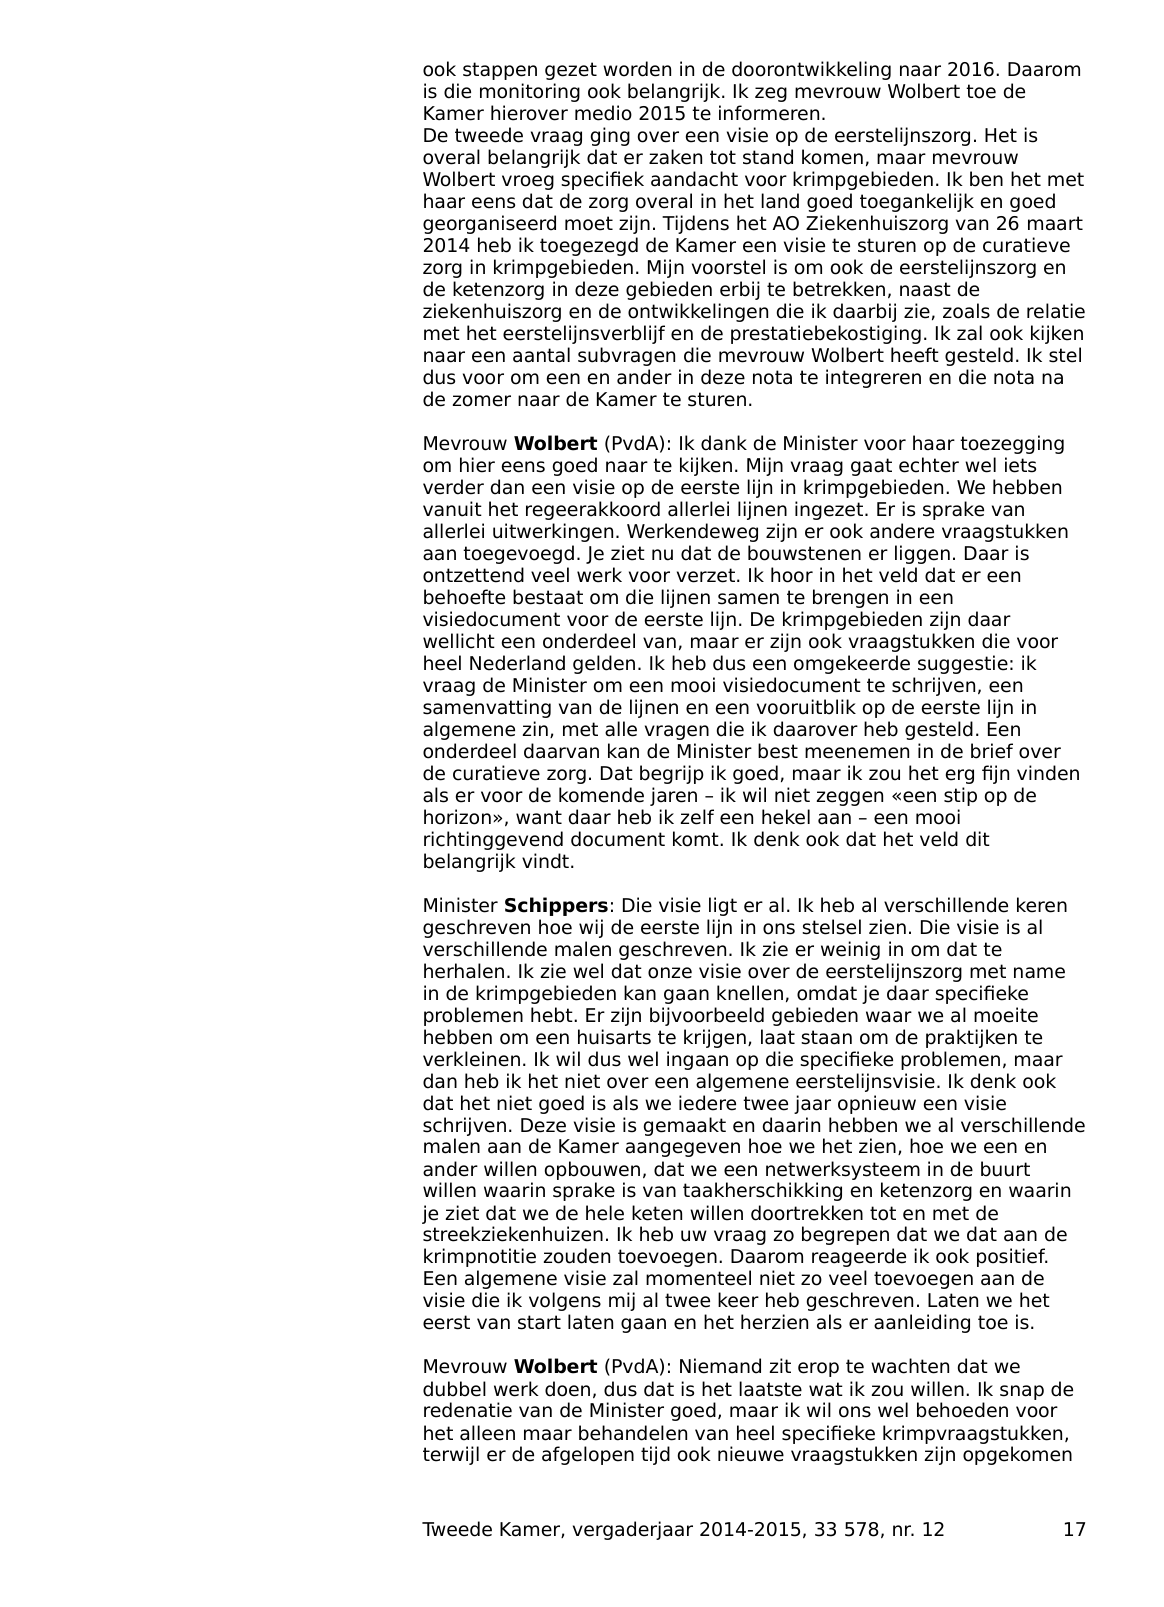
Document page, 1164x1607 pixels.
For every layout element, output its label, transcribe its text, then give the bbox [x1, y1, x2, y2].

text Mevrouw Wolbert (PvdA): Niemand zit erop te wachten dat we dubbel werk doen, dus dat is het laatste wat ik zou willen. Ik snap de redenatie van de Minister goed, maar ik wil ons wel behoeden voor het alleen maar behandelen van heel specifieke krimpvraagstukken, terwijl er de afgelopen tijd ook nieuwe vraagstukken zijn opgekomen [422, 1356, 1087, 1466]
text Minister Schippers: Die visie ligt er al. Ik heb al verschillende keren geschreven hoe wij de eerste lijn in ons stelsel zien. Die visie is al verschillende malen geschreven. Ik zie er weinig in om dat te herhalen. Ik zie wel dat onze visie over de eerstelijnszorg met name in de krimpgebieden kan gaan knellen, omdat je daar specifieke problemen hebt. Er zijn bijvoorbeeld gebieden waar we al moeite hebben om een huisarts te krijgen, laat staan om de praktijken te verkleinen. Ik wil dus wel ingaan op die specifieke problemen, maar dan heb ik het niet over een algemene eerstelijnsvisie. Ik denk ook dat het niet goed is als we iedere twee jaar opnieuw een visie schrijven. Deze visie is gemaakt en daarin hebben we al verschillende malen aan de Kamer aangegeven hoe we het zien, hoe we een en ander willen opbouwen, dat we een netwerksysteem in de buurt willen waarin sprake is van taakherschikking en ketenzorg en waarin je ziet dat we de hele keten willen doortrekken tot en met de streekziekenhuizen. Ik heb uw vraag zo begrepen dat we dat aan de krimpnotitie zouden toevoegen. Daarom reageerde ik ook positief. Een algemene visie zal momenteel niet zo veel toevoegen aan de visie die ik volgens mij al twee keer heb geschreven. Laten we het eerst van start laten gaan en het herzien als er aanleiding toe is. [422, 895, 1087, 1334]
text ook stappen gezet worden in de doorontwikkeling naar 2016. Daarom is die monitoring ook belangrijk. Ik zeg mevrouw Wolbert toe de Kamer hierover medio 2015 te informeren. [422, 59, 1087, 125]
text Mevrouw Wolbert (PvdA): Ik dank de Minister voor haar toezegging om hier eens goed naar te kijken. Mijn vraag gaat echter wel iets verder dan een visie op de eerste lijn in krimpgebieden. We hebben vanuit het regeerakkoord allerlei lijnen ingezet. Er is sprake van allerlei uitwerkingen. Werkendeweg zijn er ook andere vraagstukken aan toegevoegd. Je ziet nu dat de bouwstenen er liggen. Daar is ontzettend veel werk voor verzet. Ik hoor in het veld dat er een behoefte bestaat om die lijnen samen te brengen in een visiedocument voor de eerste lijn. De krimpgebieden zijn daar wellicht een onderdeel van, maar er zijn ook vraagstukken die voor heel Nederland gelden. Ik heb dus een omgekeerde suggestie: ik vraag de Minister om een mooi visiedocument te schrijven, een samenvatting van de lijnen en een vooruitblik op de eerste lijn in algemene zin, met alle vragen die ik daarover heb gesteld. Een onderdeel daarvan kan de Minister best meenemen in de brief over de curatieve zorg. Dat begrijp ik goed, maar ik zou het erg fijn vinden als er voor de komende jaren – ik wil niet zeggen «een stip op de horizon», want daar heb ik zelf een hekel aan – een mooi richtinggevend document komt. Ik denk ook dat het veld dit belangrijk vindt. [422, 433, 1087, 872]
text De tweede vraag ging over een visie op de eerstelijnszorg. Het is overal belangrijk dat er zaken tot stand komen, maar mevrouw Wolbert vroeg specifiek aandacht voor krimpgebieden. Ik ben het met haar eens dat de zorg overal in het land goed toegankelijk en goed georganiseerd moet zijn. Tijdens het AO Ziekenhuiszorg van 26 maart 2014 heb ik toegezegd de Kamer een visie te sturen op de curatieve zorg in krimpgebieden. Mijn voorstel is om ook de eerstelijnszorg en de ketenzorg in deze gebieden erbij te betrekken, naast de ziekenhuiszorg en de ontwikkelingen die ik daarbij zie, zoals de relatie met het eerstelijnsverblijf en de prestatiebekostiging. Ik zal ook kijken naar een aantal subvragen die mevrouw Wolbert heeft gesteld. Ik stel dus voor om een en ander in deze nota te integreren en die nota na de zomer naar de Kamer te sturen. [422, 125, 1087, 411]
